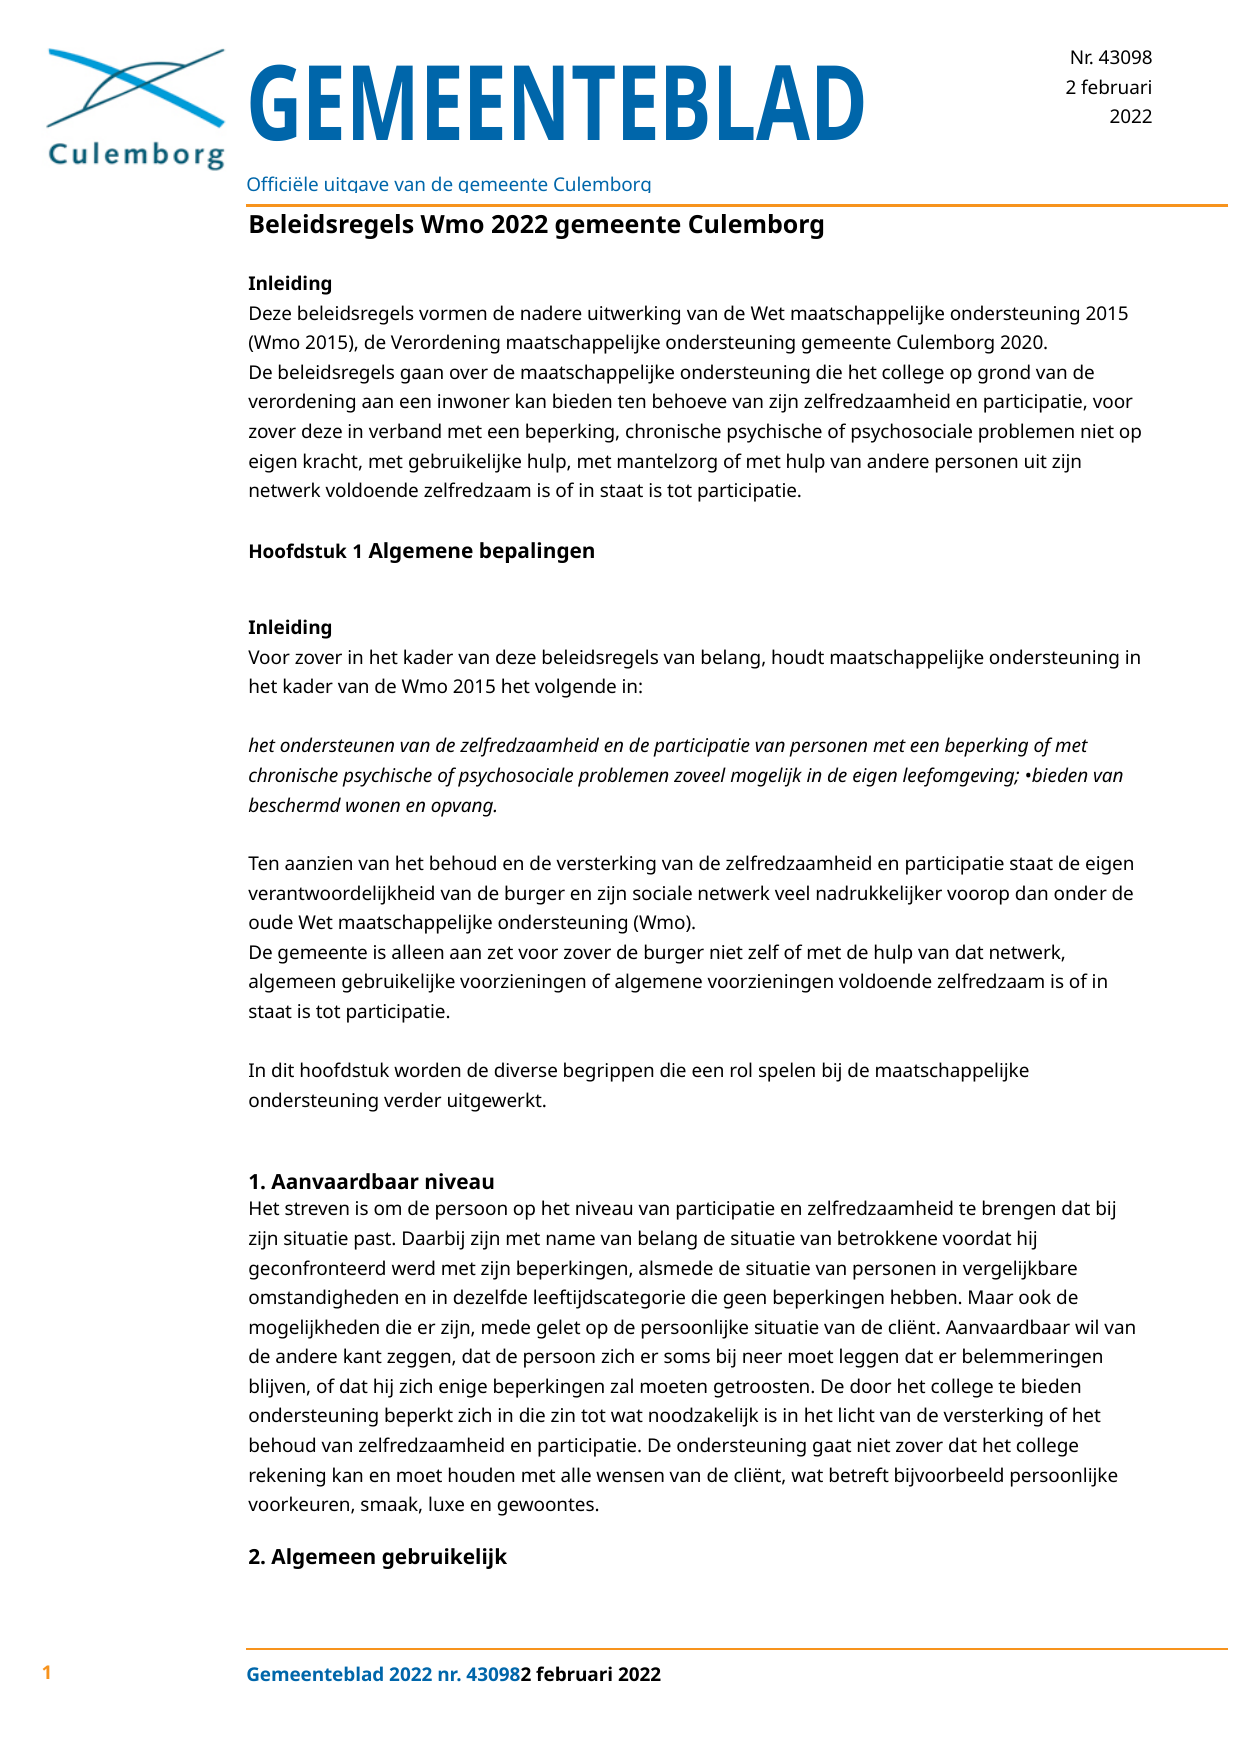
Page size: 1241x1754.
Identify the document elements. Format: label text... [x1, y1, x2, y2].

text Deze beleidsregels vormen de nadere uitwerking van de Wet maatschappelijke ondersteuning 2015 (Wmo 2015), de Verordening maatschappelijke ondersteuning gemeente Culemborg 2020. [248, 300, 1152, 355]
text De beleidsregels gaan over de maatschappelijke ondersteuning die het college op grond van de verordening aan een inwoner kan bieden ten behoeve van zijn zelfredzaamheid en participatie, voor zover deze in verband met een beperking, chronische psychische of psychosociale problemen niet op eigen kracht, met gebruikelijke hulp, met mantelzorg of met hulp van andere personen uit zijn netwerk voldoende zelfredzaam is of in staat is tot participatie. [248, 359, 1152, 503]
text Inleiding [248, 614, 1152, 640]
text Ten aanzien van het behoud en de versterking van de zelfredzaamheid en participatie staat de eigen verantwoordelijkheid van de burger en zijn sociale netwerk veel nadrukkelijker voorop dan onder de oude Wet maatschappelijke ondersteuning (Wmo). [248, 850, 1152, 935]
text Beleidsregels Wmo 2022 gemeente Culemborg [248, 207, 1152, 241]
text In dit hoofdstuk worden de diverse begrippen die een rol spelen bij de maatschappelijke ondersteuning verder uitgewerkt. [248, 1057, 1152, 1113]
text Voor zover in het kader van deze beleidsregels van belang, houdt maatschappelijke ondersteuning in het kader van de Wmo 2015 het volgende in: [248, 644, 1152, 699]
text Het streven is om de persoon op het niveau van participatie en zelfredzaamheid te brengen dat bij zijn situatie past. Daarbij zijn met name van belang de situatie van betrokkene voordat hij geconfronteerd werd met zijn beperkingen, alsmede de situatie van personen in vergelijkbare omstandigheden en in dezelfde leeftijdscategorie die geen beperkingen hebben. Maar ook de mogelijkheden die er zijn, mede gelet op de persoonlijke situatie van de cliënt. Aanvaardbaar wil van de andere kant zeggen, dat de persoon zich er soms bij neer moet leggen dat er belemmeringen blijven, of dat hij zich enige beperkingen zal moeten getroosten. De door het college te bieden ondersteuning beperkt zich in die zin tot wat noodzakelijk is in het licht van de versterking of het behoud van zelfredzaamheid en participatie. De ondersteuning gaat niet zover dat het college rekening kan en moet houden met alle wensen van de cliënt, wat betreft bijvoorbeeld persoonlijke voorkeuren, smaak, luxe en gewoontes. [248, 1196, 1152, 1517]
picture [41, 47, 231, 172]
text 1. Aanvaardbaar niveau [248, 1167, 1152, 1196]
table_header het ondersteunen van de zelfredzaamheid en de participatie van personen met een beperking of met chronische psychische of psychosociale problemen zoveel mogelijk in de eigen leefomgeving; •bieden van beschermd wonen en opvang. [248, 733, 1152, 818]
text De gemeente is alleen aan zet voor zover de burger niet zelf of met de hulp van dat netwerk, algemeen gebruikelijke voorzieningen of algemene voorzieningen voldoende zelfredzaam is of in staat is tot participatie. [248, 939, 1152, 1024]
text Inleiding [248, 270, 1152, 296]
text Hoofdstuk 1 Algemene bepalingen [248, 537, 1152, 565]
text 2. Algemeen gebruikelijk [248, 1542, 1152, 1570]
